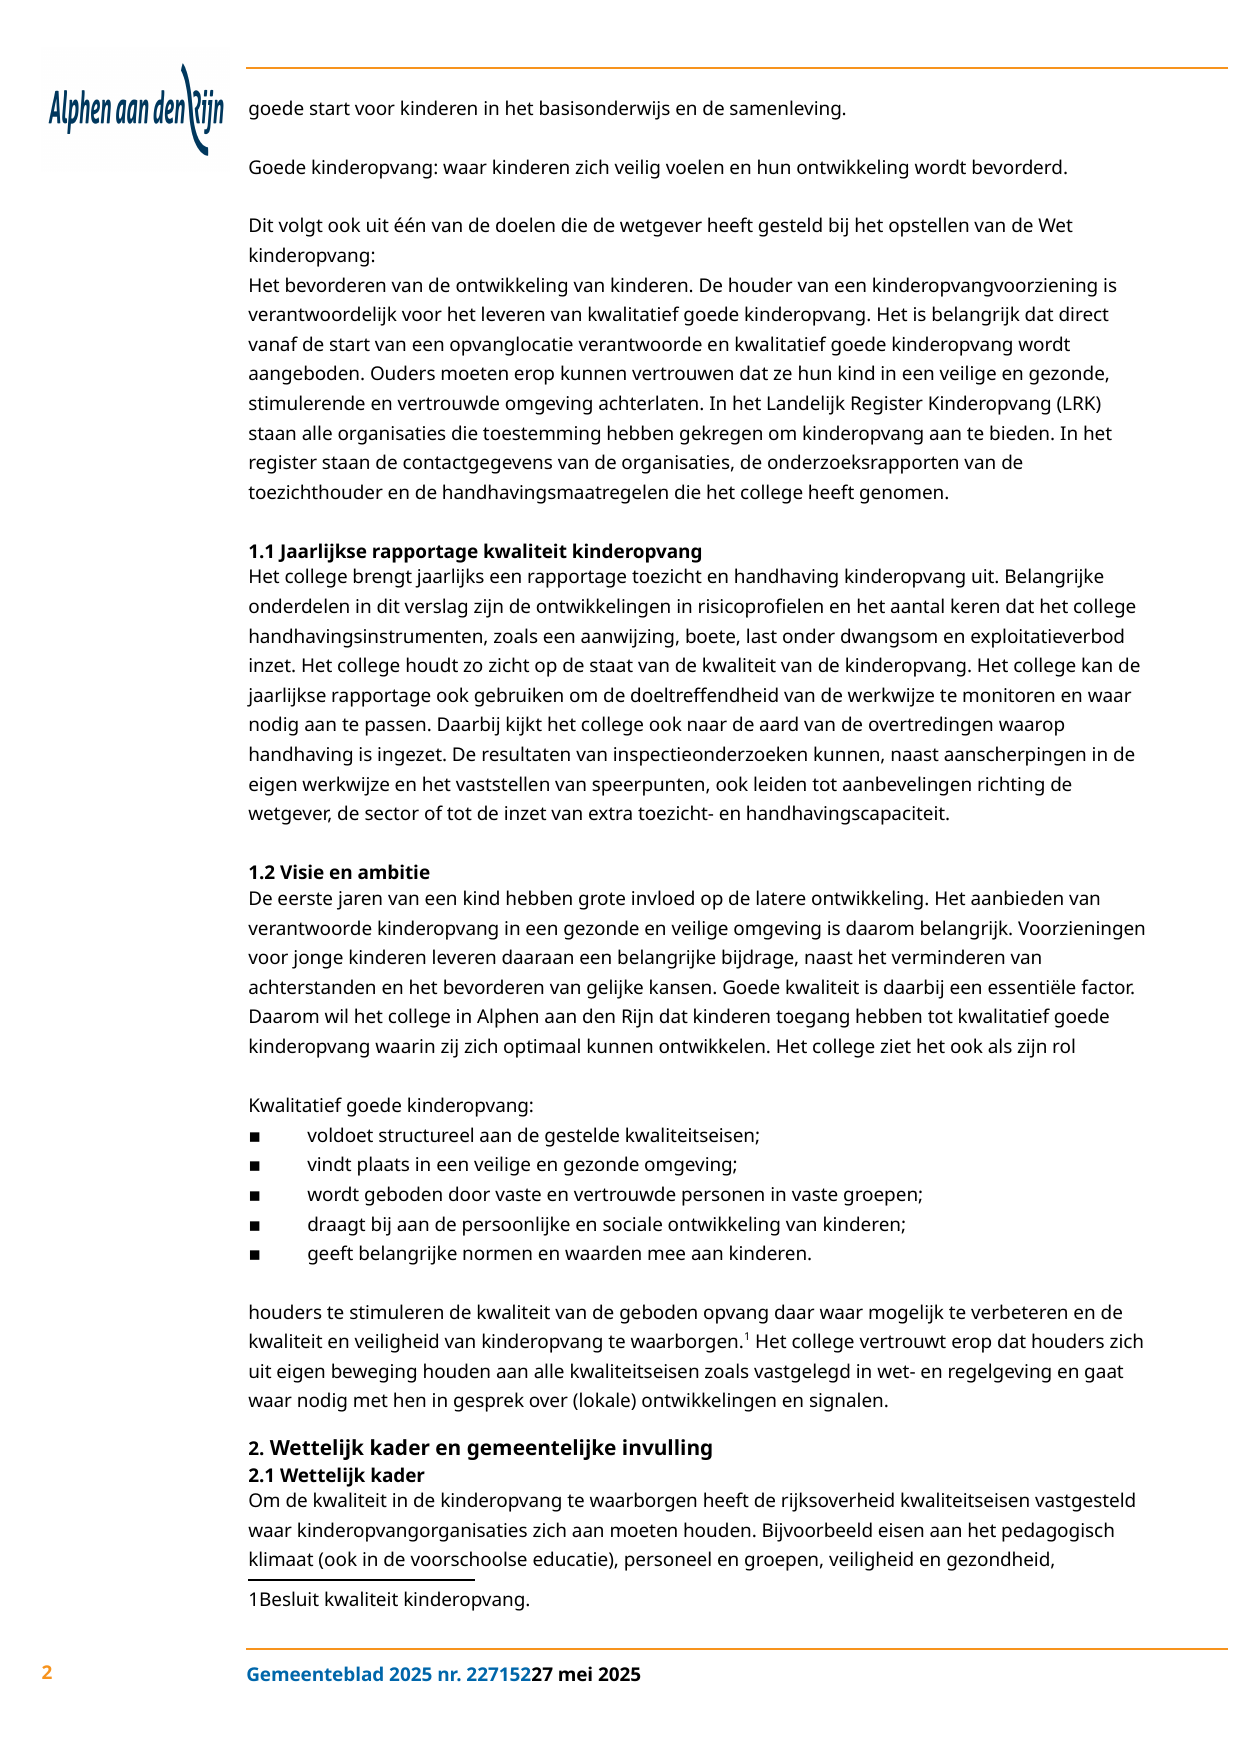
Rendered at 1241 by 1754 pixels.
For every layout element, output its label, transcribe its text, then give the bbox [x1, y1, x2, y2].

text De eerste jaren van een kind hebben grote invloed op de latere ontwikkeling. Het aanbieden van verantwoorde kinderopvang in een gezonde en veilige omgeving is daarom belangrijk. Voorzieningen voor jonge kinderen leveren daaraan een belangrijke bijdrage, naast het verminderen van achterstanden en het bevorderen van gelijke kansen. Goede kwaliteit is daarbij een essentiële factor. Daarom wil het college in Alphen aan den Rijn dat kinderen toegang hebben tot kwalitatief goede kinderopvang waarin zij zich optimaal kunnen ontwikkelen. Het college ziet het ook als zijn rol [248, 885, 1152, 1059]
text Om de kwaliteit in de kinderopvang te waarborgen heeft de rijksoverheid kwaliteitseisen vastgesteld waar kinderopvangorganisaties zich aan moeten houden. Bijvoorbeeld eisen aan het pedagogisch klimaat (ook in de voorschoolse educatie), personeel en groepen, veiligheid en gezondheid, [248, 1487, 1152, 1572]
text Dit volgt ook uit één van de doelen die de wetgever heeft gesteld bij het opstellen van de Wet kinderopvang: [248, 213, 1152, 268]
text 1.2 Visie en ambitie [248, 859, 1152, 885]
text Het bevorderen van de ontwikkeling van kinderen. De houder van een kinderopvangvoorziening is verantwoordelijk voor het leveren van kwalitatief goede kinderopvang. Het is belangrijk dat direct vanaf de start van een opvanglocatie verantwoorde en kwalitatief goede kinderopvang wordt aangeboden. Ouders moeten erop kunnen vertrouwen dat ze hun kind in een veilige en gezonde, stimulerende en vertrouwde omgeving achterlaten. In het Landelijk Register Kinderopvang (LRK) staan alle organisaties die toestemming hebben gekregen om kinderopvang aan te bieden. In het register staan de contactgegevens van de organisaties, de onderzoeksrapporten van de toezichthouder en de handhavingsmaatregelen die het college heeft genomen. [248, 272, 1152, 504]
text 2. Wettelijk kader en gemeentelijke invulling [248, 1433, 1152, 1462]
table_header Kwalitatief goede kinderopvang: voldoet structureel aan de gestelde kwaliteitseisen; vindt plaats in een veilige en gezonde omgeving; wordt geboden door vaste en vertrouwde personen in vaste groepen; draagt bij aan de persoonlijke en sociale ontwikkeling van kinderen; geeft belangrijke normen en waarden mee aan kinderen. [248, 1093, 1152, 1266]
text 2.1 Wettelijk kader [248, 1462, 1152, 1487]
table_header Goede kinderopvang: waar kinderen zich veilig voelen en hun ontwikkeling wordt bevorderd. [248, 154, 1152, 180]
text goede start voor kinderen in het basisonderwijs en de samenleving. [248, 95, 1152, 121]
text Besluit kwaliteit kinderopvang. [248, 1586, 1152, 1612]
picture [41, 47, 231, 172]
text houders te stimuleren de kwaliteit van de geboden opvang daar waar mogelijk te verbeteren en de kwaliteit en veiligheid van kinderopvang te waarborgen. Het college vertrouwt erop dat houders zich uit eigen beweging houden aan alle kwaliteitseisen zoals vastgelegd in wet- en regelgeving en gaat waar nodig met hen in gesprek over (lokale) ontwikkelingen en signalen. [248, 1299, 1152, 1413]
text Het college brengt jaarlijks een rapportage toezicht en handhaving kinderopvang uit. Belangrijke onderdelen in dit verslag zijn de ontwikkelingen in risicoprofielen en het aantal keren dat het college handhavingsinstrumenten, zoals een aanwijzing, boete, last onder dwangsom en exploitatieverbod inzet. Het college houdt zo zicht op de staat van de kwaliteit van de kinderopvang. Het college kan de jaarlijkse rapportage ook gebruiken om de doeltreffendheid van de werkwijze te monitoren en waar nodig aan te passen. Daarbij kijkt het college ook naar de aard van de overtredingen waarop handhaving is ingezet. De resultaten van inspectieonderzoeken kunnen, naast aanscherpingen in de eigen werkwijze en het vaststellen van speerpunten, ook leiden tot aanbevelingen richting de wetgever, de sector of tot de inzet van extra toezicht- en handhavingscapaciteit. [248, 564, 1152, 826]
text 1.1 Jaarlijkse rapportage kwaliteit kinderopvang [248, 538, 1152, 564]
